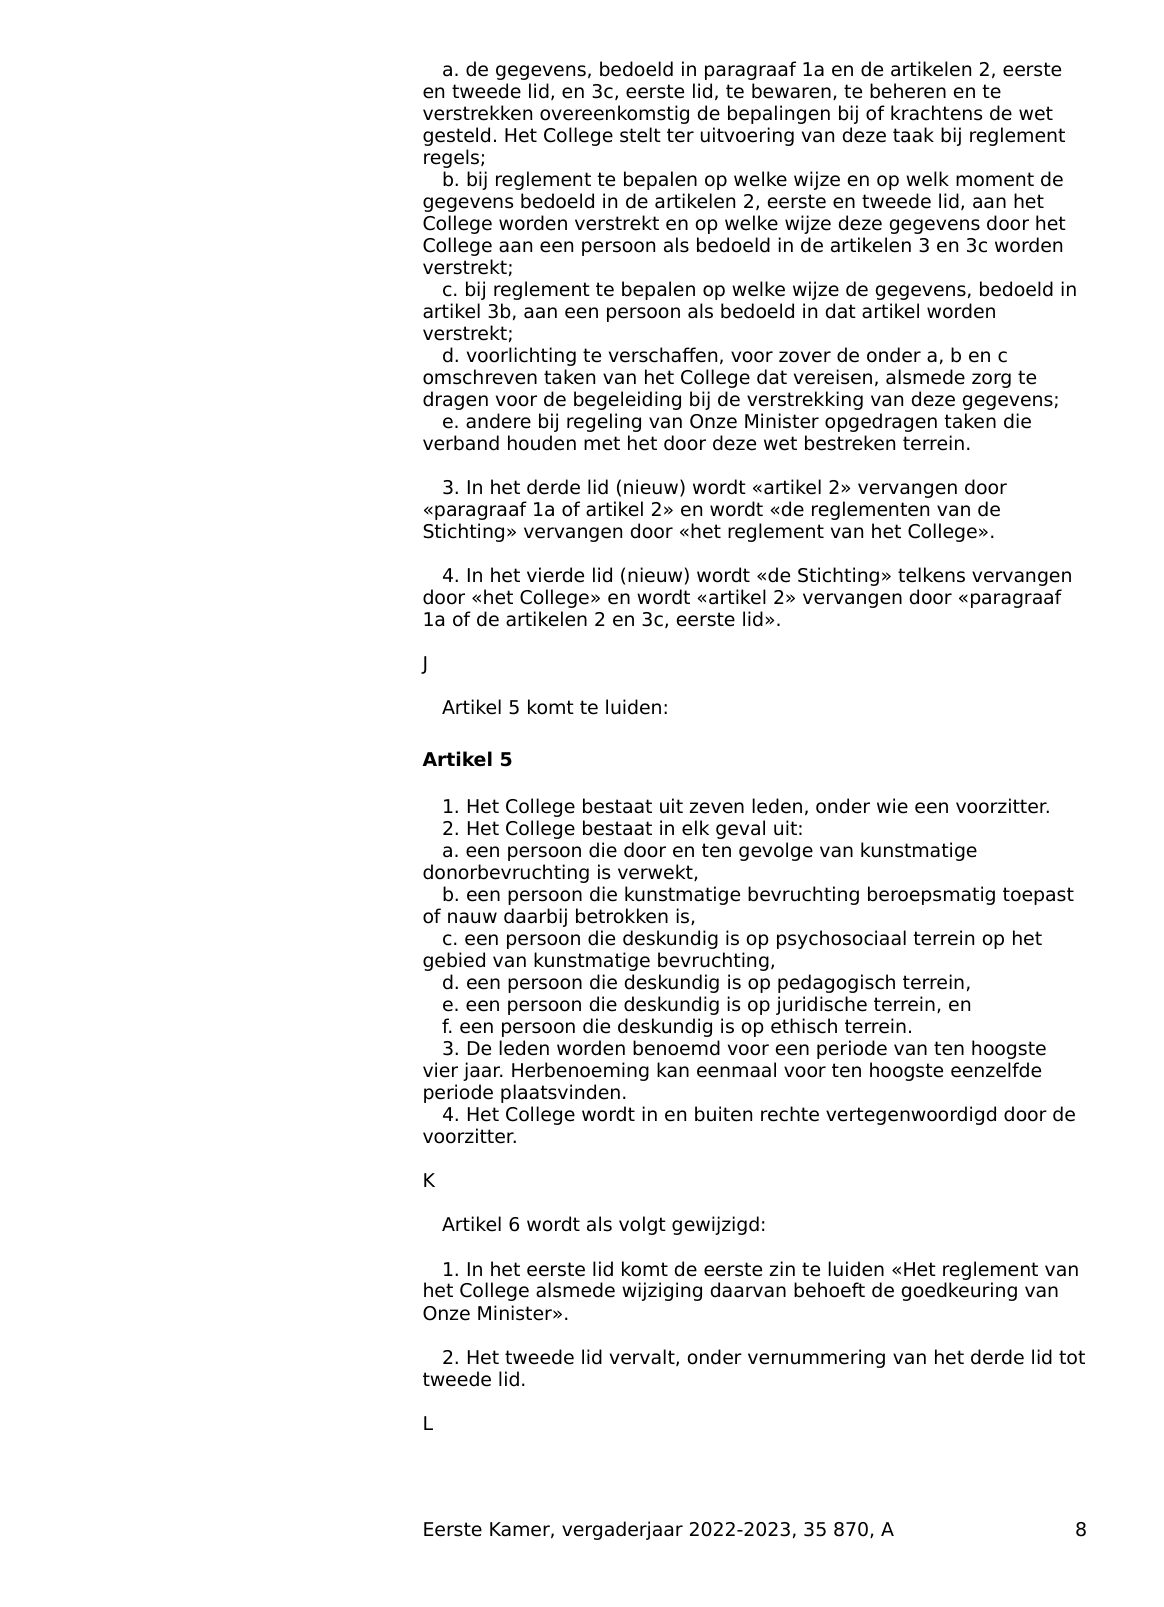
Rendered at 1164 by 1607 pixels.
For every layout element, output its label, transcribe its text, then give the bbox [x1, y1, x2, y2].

text a. de gegevens, bedoeld in paragraaf 1a en de artikelen 2, eerste en tweede lid, en 3c, eerste lid, te bewaren, te beheren en te verstrekken overeenkomstig de bepalingen bij of krachtens de wet gesteld. Het College stelt ter uitvoering van deze taak bij reglement regels; [422, 59, 1087, 169]
text e. een persoon die deskundig is op juridische terrein, en [422, 994, 1087, 1016]
text J [422, 653, 1087, 675]
subtitle Artikel 5 [422, 749, 1087, 771]
text Artikel 5 komt te luiden: [422, 697, 1087, 719]
text c. een persoon die deskundig is op psychosociaal terrein op het gebied van kunstmatige bevruchting, [422, 928, 1087, 972]
text b. bij reglement te bepalen op welke wijze en op welk moment de gegevens bedoeld in de artikelen 2, eerste en tweede lid, aan het College worden verstrekt en op welke wijze deze gegevens door het College aan een persoon als bedoeld in de artikelen 3 en 3c worden verstrekt; [422, 169, 1087, 279]
text d. een persoon die deskundig is op pedagogisch terrein, [422, 972, 1087, 994]
text K [422, 1170, 1087, 1192]
text b. een persoon die kunstmatige bevruchting beroepsmatig toepast of nauw daarbij betrokken is, [422, 884, 1087, 928]
text 3. In het derde lid (nieuw) wordt «artikel 2» vervangen door «paragraaf 1a of artikel 2» en wordt «de reglementen van de Stichting» vervangen door «het reglement van het College». [422, 477, 1087, 543]
text a. een persoon die door en ten gevolge van kunstmatige donorbevruchting is verwekt, [422, 840, 1087, 884]
text 3. De leden worden benoemd voor een periode van ten hoogste vier jaar. Herbenoeming kan eenmaal voor ten hoogste eenzelfde periode plaatsvinden. [422, 1038, 1087, 1104]
text 2. Het tweede lid vervalt, onder vernummering van het derde lid tot tweede lid. [422, 1347, 1087, 1391]
text 1. In het eerste lid komt de eerste zin te luiden «Het reglement van het College alsmede wijziging daarvan behoeft de goedkeuring van Onze Minister». [422, 1258, 1087, 1324]
text c. bij reglement te bepalen op welke wijze de gegevens, bedoeld in artikel 3b, aan een persoon als bedoeld in dat artikel worden verstrekt; [422, 279, 1087, 345]
text e. andere bij regeling van Onze Minister opgedragen taken die verband houden met het door deze wet bestreken terrein. [422, 411, 1087, 455]
text Artikel 6 wordt als volgt gewijzigd: [422, 1214, 1087, 1236]
text 4. In het vierde lid (nieuw) wordt «de Stichting» telkens vervangen door «het College» en wordt «artikel 2» vervangen door «paragraaf 1a of de artikelen 2 en 3c, eerste lid». [422, 565, 1087, 631]
text L [422, 1413, 1087, 1435]
text 1. Het College bestaat uit zeven leden, onder wie een voorzitter. [422, 796, 1087, 818]
text 2. Het College bestaat in elk geval uit: [422, 818, 1087, 840]
text f. een persoon die deskundig is op ethisch terrein. [422, 1016, 1087, 1038]
text 4. Het College wordt in en buiten rechte vertegenwoordigd door de voorzitter. [422, 1104, 1087, 1148]
text d. voorlichting te verschaffen, voor zover de onder a, b en c omschreven taken van het College dat vereisen, alsmede zorg te dragen voor de begeleiding bij de verstrekking van deze gegevens; [422, 345, 1087, 411]
